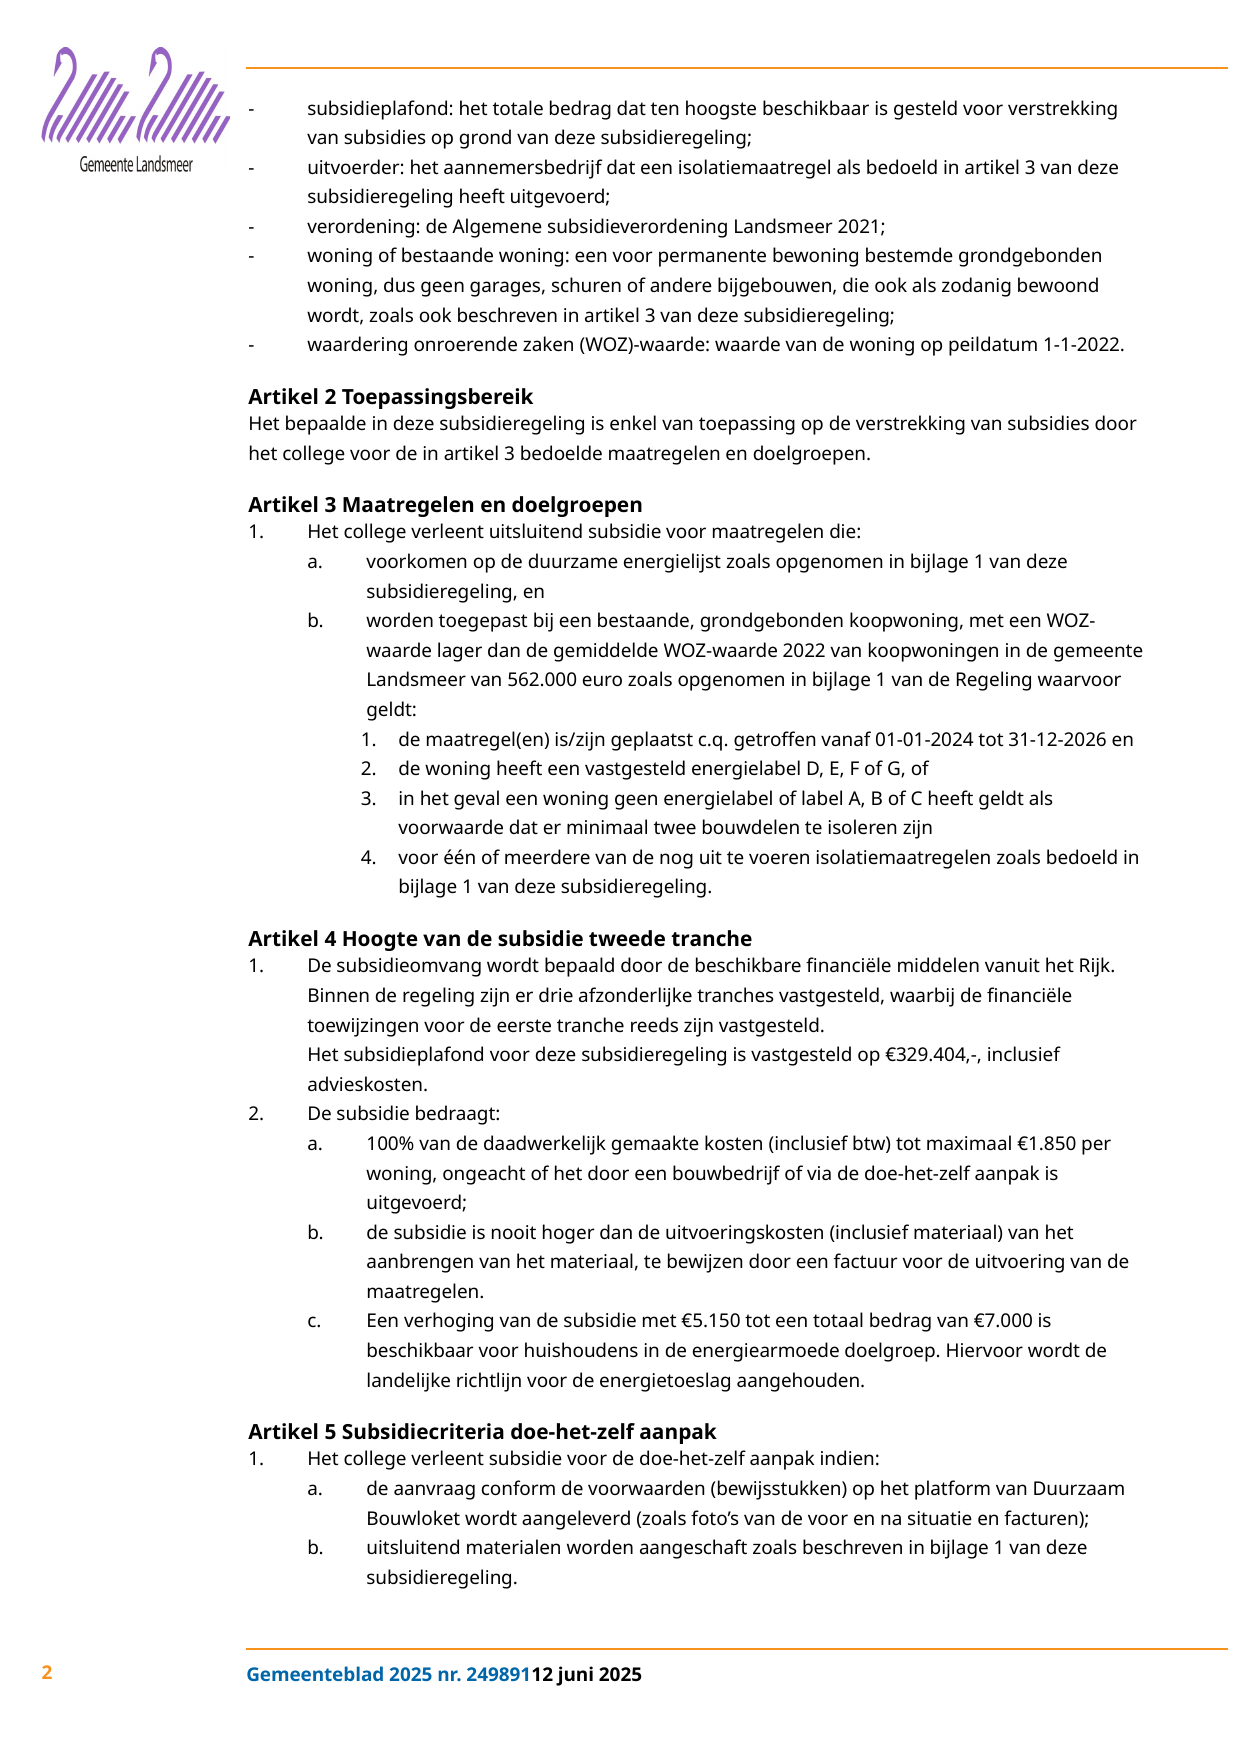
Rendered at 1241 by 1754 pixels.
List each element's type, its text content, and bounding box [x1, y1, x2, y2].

list verordening: de Algemene subsidieverordening Landsmeer 2021; [248, 213, 1152, 239]
list uitvoerder: het aannemersbedrijf dat een isolatiemaatregel als bedoeld in artikel 3 van deze subsidieregeling heeft uitgevoerd; [248, 154, 1152, 209]
list voorkomen op de duurzame energielijst zoals opgenomen in bijlage 1 van deze subsidieregeling, en [307, 548, 1152, 604]
list de aanvraag conform de voorwaarden (bewijsstukken) op het platform van Duurzaam Bouwloket wordt aangeleverd (zoals foto’s van de voor en na situatie en facturen); [307, 1475, 1152, 1531]
list worden toegepast bij een bestaande, grondgebonden koopwoning, met een WOZ-waarde lager dan de gemiddelde WOZ-waarde 2022 van koopwoningen in de gemeente Landsmeer van 562.000 euro zoals opgenomen in bijlage 1 van de Regeling waarvoor geldt: [307, 607, 1152, 722]
list waardering onroerende zaken (WOZ)-waarde: waarde van de woning op peildatum 1-1-2022. [248, 331, 1152, 357]
text Artikel 5 Subsidiecriteria doe-het-zelf aanpak [248, 1417, 1152, 1446]
text Artikel 4 Hoogte van de subsidie tweede tranche [248, 924, 1152, 953]
list de subsidie is nooit hoger dan de uitvoeringskosten (inclusief materiaal) van het aanbrengen van het materiaal, te bewijzen door een factuur voor de uitvoering van de maatregelen. [307, 1219, 1152, 1304]
list de woning heeft een vastgesteld energielabel D, E, F of G, of [361, 755, 1152, 781]
list de maatregel(en) is/zijn geplaatst c.q. getroffen vanaf 01-01-2024 tot 31-12-2026 en [361, 726, 1152, 752]
list in het geval een woning geen energielabel of label A, B of C heeft geldt als voorwaarde dat er minimaal twee bouwdelen te isoleren zijn [361, 785, 1152, 840]
text Artikel 3 Maatregelen en doelgroepen [248, 490, 1152, 519]
list Het subsidieplafond voor deze subsidieregeling is vastgesteld op €329.404,-, inclusief advieskosten. [248, 1041, 1152, 1097]
text Het bepaalde in deze subsidieregeling is enkel van toepassing op de verstrekking van subsidies door het college voor de in artikel 3 bedoelde maatregelen en doelgroepen. [248, 410, 1152, 466]
list De subsidie bedraagt: [248, 1101, 1152, 1126]
picture [41, 47, 231, 172]
list Een verhoging van de subsidie met €5.150 tot een totaal bedrag van €7.000 is beschikbaar voor huishoudens in de energiearmoede doelgroep. Hiervoor wordt de landelijke richtlijn voor de energietoeslag aangehouden. [307, 1308, 1152, 1392]
list woning of bestaande woning: een voor permanente bewoning bestemde grondgebonden woning, dus geen garages, schuren of andere bijgebouwen, die ook als zodanig bewoond wordt, zoals ook beschreven in artikel 3 van deze subsidieregeling; [248, 243, 1152, 328]
list subsidieplafond: het totale bedrag dat ten hoogste beschikbaar is gesteld voor verstrekking van subsidies op grond van deze subsidieregeling; [248, 95, 1152, 150]
text Artikel 2 Toepassingsbereik [248, 382, 1152, 410]
list De subsidieomvang wordt bepaald door de beschikbare financiële middelen vanuit het Rijk. Binnen de regeling zijn er drie afzonderlijke tranches vastgesteld, waarbij de financiële toewijzingen voor de eerste tranche reeds zijn vastgesteld. [248, 953, 1152, 1037]
list uitsluitend materialen worden aangeschaft zoals beschreven in bijlage 1 van deze subsidieregeling. [307, 1534, 1152, 1590]
list Het college verleent subsidie voor de doe-het-zelf aanpak indien: [248, 1446, 1152, 1471]
list voor één of meerdere van de nog uit te voeren isolatiemaatregelen zoals bedoeld in bijlage 1 van deze subsidieregeling. [361, 844, 1152, 899]
list Het college verleent uitsluitend subsidie voor maatregelen die: [248, 519, 1152, 544]
list 100% van de daadwerkelijk gemaakte kosten (inclusief btw) tot maximaal €1.850 per woning, ongeacht of het door een bouwbedrijf of via de doe-het-zelf aanpak is uitgevoerd; [307, 1130, 1152, 1215]
